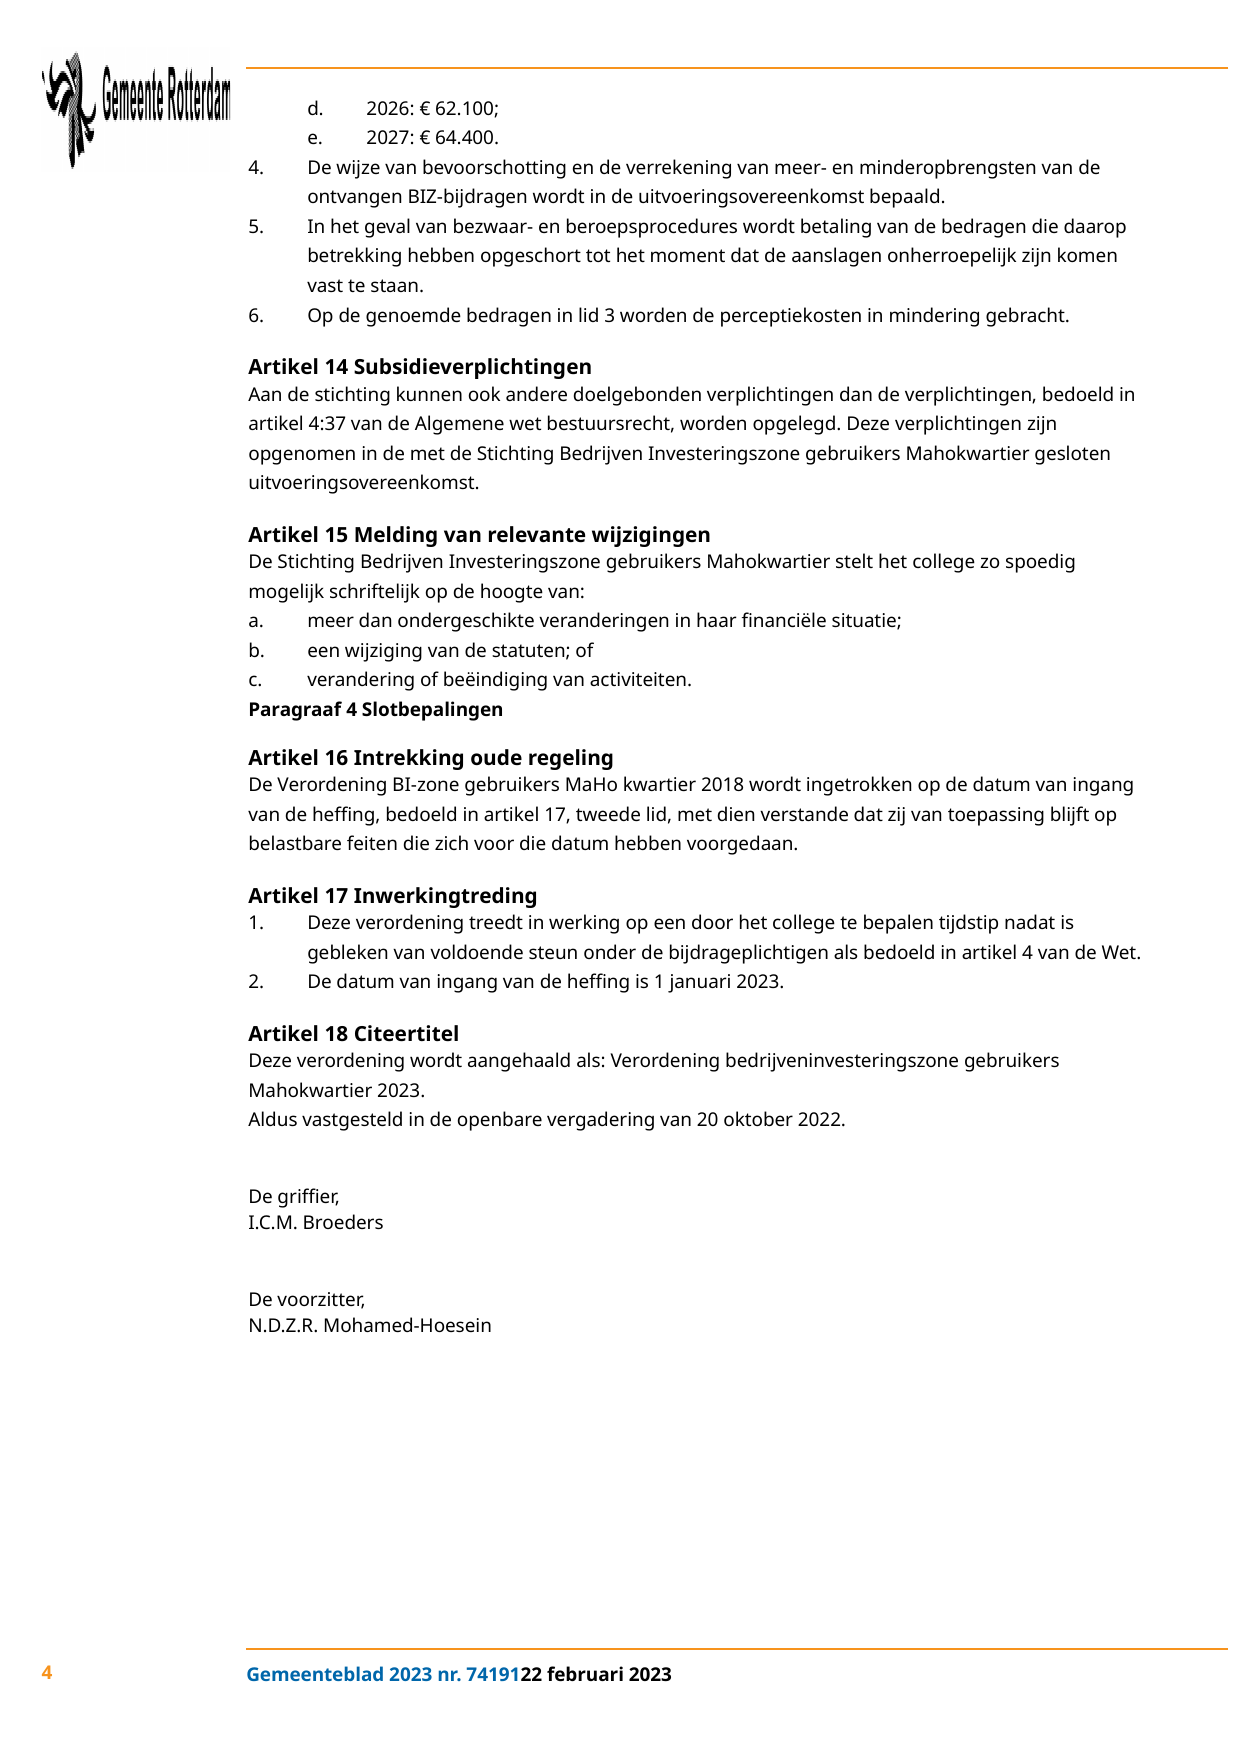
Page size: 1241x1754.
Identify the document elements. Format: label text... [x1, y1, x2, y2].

text Artikel 17 Inwerkingtreding [248, 881, 1152, 909]
list 2027: € 64.400. [307, 124, 1152, 150]
list een wijziging van de statuten; of [248, 637, 1152, 663]
text Deze verordening wordt aangehaald als: Verordening bedrijveninvesteringszone gebruikers Mahokwartier 2023. [248, 1047, 1152, 1103]
list De wijze van bevoorschotting en de verrekening van meer- en minderopbrengsten van de ontvangen BIZ-bijdragen wordt in de uitvoeringsovereenkomst bepaald. [248, 154, 1152, 209]
list Deze verordening treedt in werking op een door het college te bepalen tijdstip nadat is gebleken van voldoende steun onder de bijdrageplichtigen als bedoeld in artikel 4 van de Wet. [248, 909, 1152, 964]
list De datum van ingang van de heffing is 1 januari 2023. [248, 968, 1152, 994]
text De Stichting Bedrijven Investeringszone gebruikers Mahokwartier stelt het college zo spoedig mogelijk schriftelijk op de hoogte van: [248, 548, 1152, 604]
text De Verordening BI-zone gebruikers MaHo kwartier 2018 wordt ingetrokken op de datum van ingang van de heffing, bedoeld in artikel 17, tweede lid, met dien verstande dat zij van toepassing blijft op belastbare feiten die zich voor die datum hebben voorgedaan. [248, 771, 1152, 856]
text Artikel 14 Subsidieverplichtingen [248, 352, 1152, 381]
text I.C.M. Broeders [248, 1209, 1152, 1235]
text Artikel 18 Citeertitel [248, 1019, 1152, 1047]
text Artikel 16 Intrekking oude regeling [248, 743, 1152, 771]
list 2026: € 62.100; [307, 95, 1152, 121]
text Aan de stichting kunnen ook andere doelgebonden verplichtingen dan de verplichtingen, bedoeld in artikel 4:37 van de Algemene wet bestuursrecht, worden opgelegd. Deze verplichtingen zijn opgenomen in de met de Stichting Bedrijven Investeringszone gebruikers Mahokwartier gesloten uitvoeringsovereenkomst. [248, 381, 1152, 495]
text De voorzitter, [248, 1287, 1152, 1312]
list verandering of beëindiging van activiteiten. [248, 667, 1152, 692]
text Aldus vastgesteld in de openbare vergadering van 20 oktober 2022. [248, 1106, 1152, 1132]
list meer dan ondergeschikte veranderingen in haar financiële situatie; [248, 607, 1152, 633]
text De griffier, [248, 1184, 1152, 1209]
picture [41, 47, 231, 172]
text Paragraaf 4 Slotbepalingen [248, 696, 1152, 722]
text Artikel 15 Melding van relevante wijzigingen [248, 520, 1152, 548]
list In het geval van bezwaar- en beroepsprocedures wordt betaling van de bedragen die daarop betrekking hebben opgeschort tot het moment dat de aanslagen onherroepelijk zijn komen vast te staan. [248, 213, 1152, 298]
text N.D.Z.R. Mohamed-Hoesein [248, 1312, 1152, 1338]
list Op de genoemde bedragen in lid 3 worden de perceptiekosten in mindering gebracht. [248, 302, 1152, 328]
